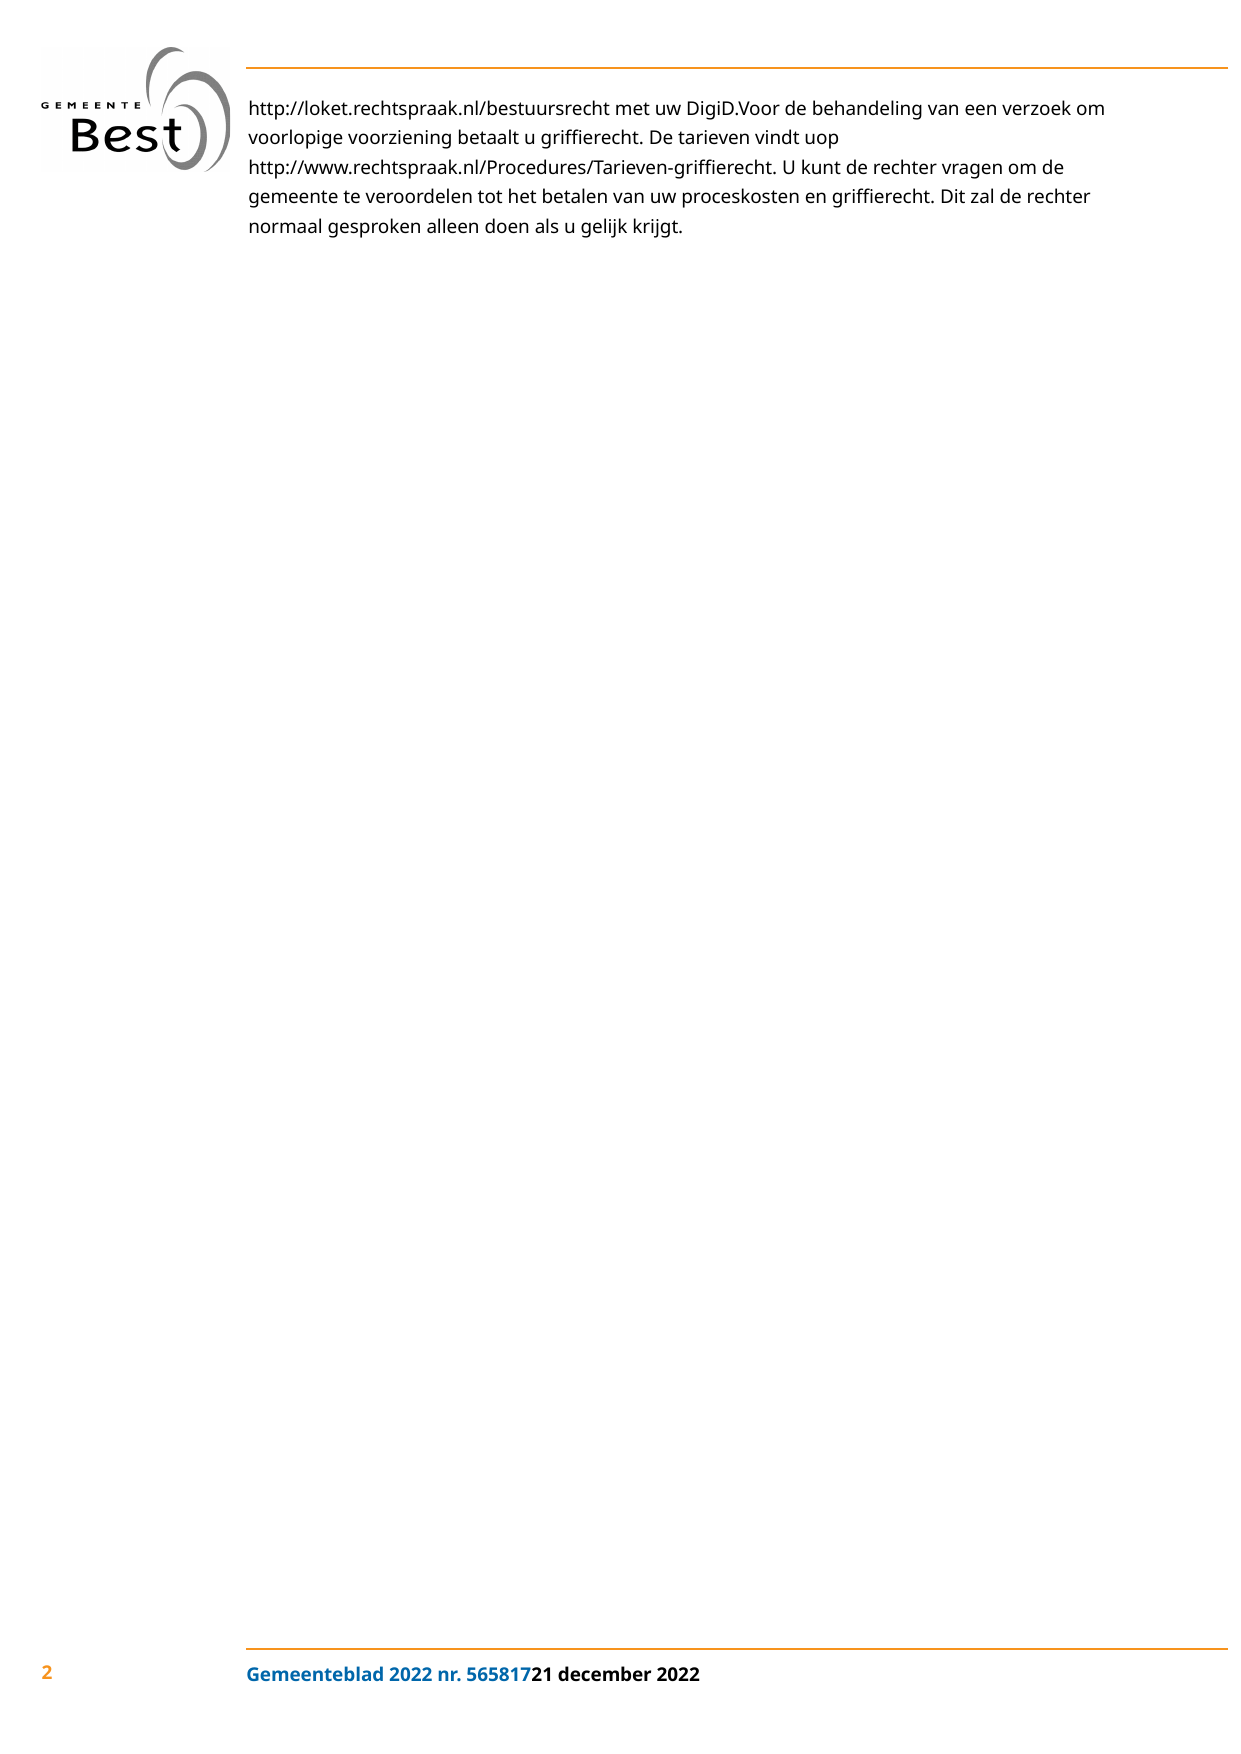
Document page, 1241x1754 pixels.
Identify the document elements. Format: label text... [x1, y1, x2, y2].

text http://loket.rechtspraak.nl/bestuursrecht met uw DigiD.Voor de behandeling van een verzoek om voorlopige voorziening betaalt u griffierecht. De tarieven vindt uop http://www.rechtspraak.nl/Procedures/Tarieven-griffierecht. U kunt de rechter vragen om de gemeente te veroordelen tot het betalen van uw proceskosten en griffierecht. Dit zal de rechter normaal gesproken alleen doen als u gelijk krijgt. [248, 95, 1152, 239]
picture [41, 47, 231, 172]
